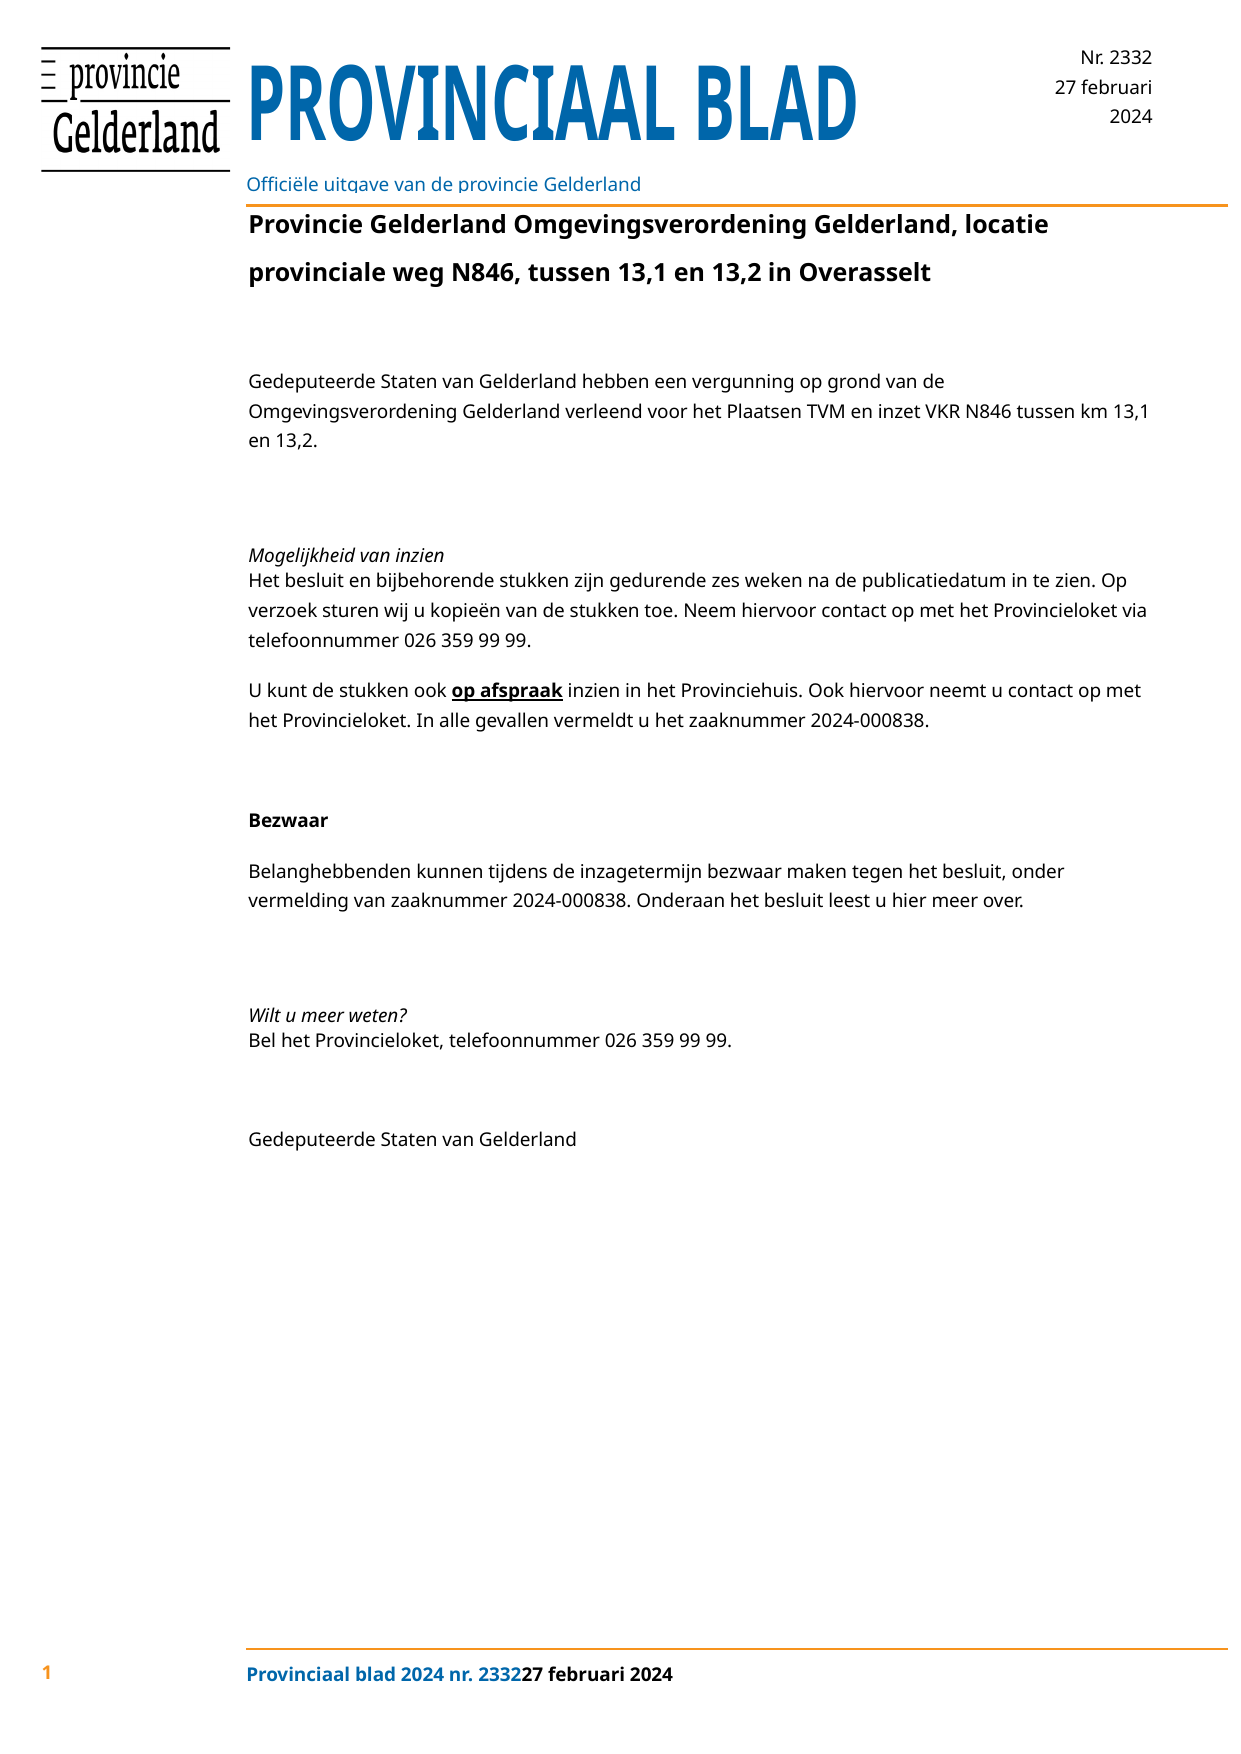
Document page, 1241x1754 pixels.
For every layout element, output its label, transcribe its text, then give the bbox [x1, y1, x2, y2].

text U kunt de stukken ook op afspraak inzien in het Provinciehuis. Ook hiervoor neemt u contact op met het Provincieloket. In alle gevallen vermeldt u het zaaknummer 2024-000838. [248, 677, 1152, 732]
text Wilt u meer weten? [248, 1002, 1152, 1028]
text Bel het Provincieloket, telefoonnummer 026 359 99 99. [248, 1028, 1152, 1053]
text Het besluit en bijbehorende stukken zijn gedurende zes weken na de publicatiedatum in te zien. Op verzoek sturen wij u kopieën van de stukken toe. Neem hiervoor contact op met het Provincieloket via telefoonnummer 026 359 99 99. [248, 568, 1152, 652]
text Provincie Gelderland Omgevingsverordening Gelderland, locatie provinciale weg N846, tussen 13,1 en 13,2 in Overasselt [248, 207, 1152, 288]
text Gedeputeerde Staten van Gelderland [248, 1126, 1152, 1152]
picture [41, 47, 231, 172]
text Gedeputeerde Staten van Gelderland hebben een vergunning op grond van de Omgevingsverordening Gelderland verleend voor het Plaatsen TVM en inzet VKR N846 tussen km 13,1 en 13,2. [248, 368, 1152, 453]
text Mogelijkheid van inzien [248, 542, 1152, 568]
text Belanghebbenden kunnen tijdens de inzagetermijn bezwaar maken tegen het besluit, onder vermelding van zaaknummer 2024-000838. Onderaan het besluit leest u hier meer over. [248, 858, 1152, 913]
text Bezwaar [248, 808, 1152, 833]
